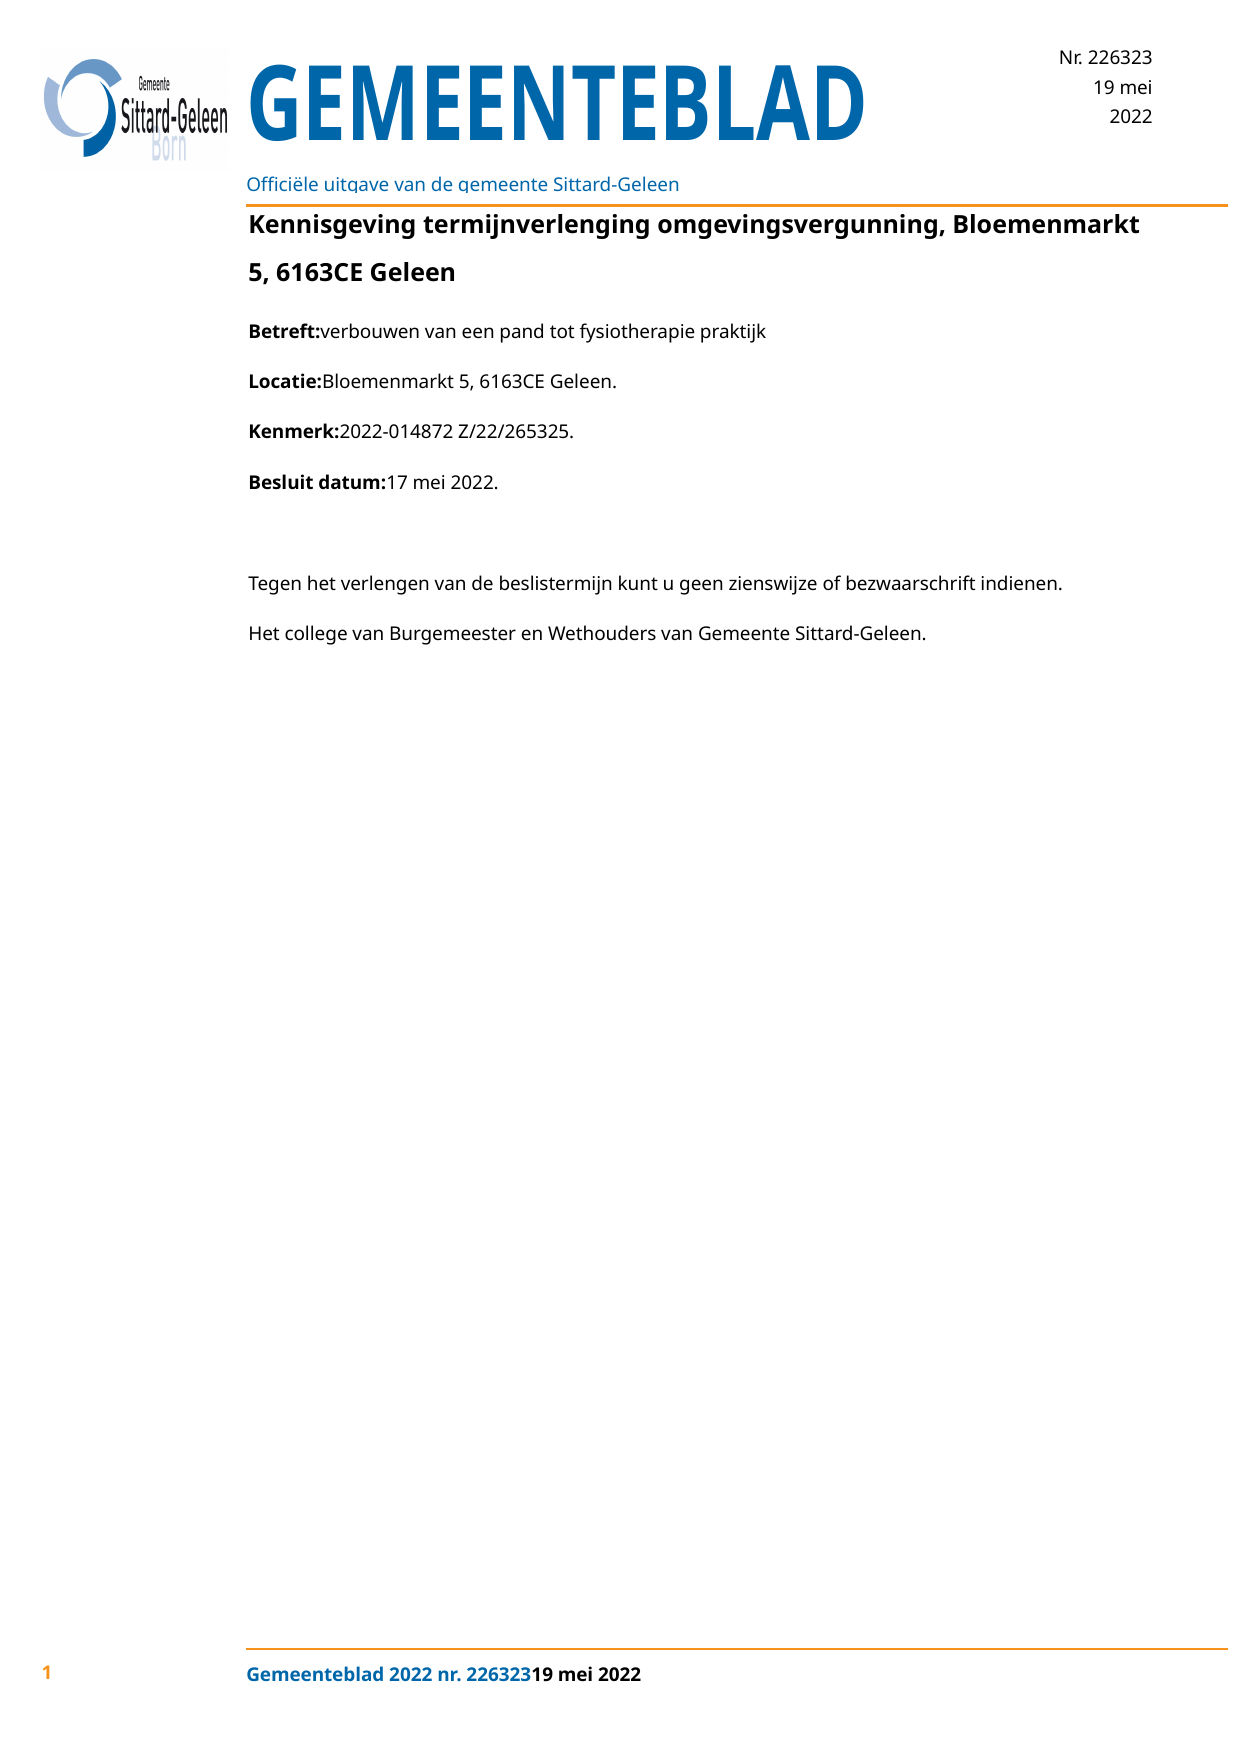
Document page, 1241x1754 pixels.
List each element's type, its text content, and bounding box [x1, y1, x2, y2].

text Locatie:Bloemenmarkt 5, 6163CE Geleen. [248, 368, 1152, 394]
text Het college van Burgemeester en Wethouders van Gemeente Sittard-Geleen. [248, 620, 1152, 646]
text Kennisgeving termijnverlenging omgevingsvergunning, Bloemenmarkt 5, 6163CE Geleen [248, 207, 1152, 288]
text Kenmerk:2022-014872 Z/22/265325. [248, 419, 1152, 444]
text Besluit datum:17 mei 2022. [248, 469, 1152, 495]
text Betreft:verbouwen van een pand tot fysiotherapie praktijk [248, 318, 1152, 344]
text Tegen het verlengen van de beslistermijn kunt u geen zienswijze of bezwaarschrift indienen. [248, 570, 1152, 596]
picture [41, 47, 231, 172]
